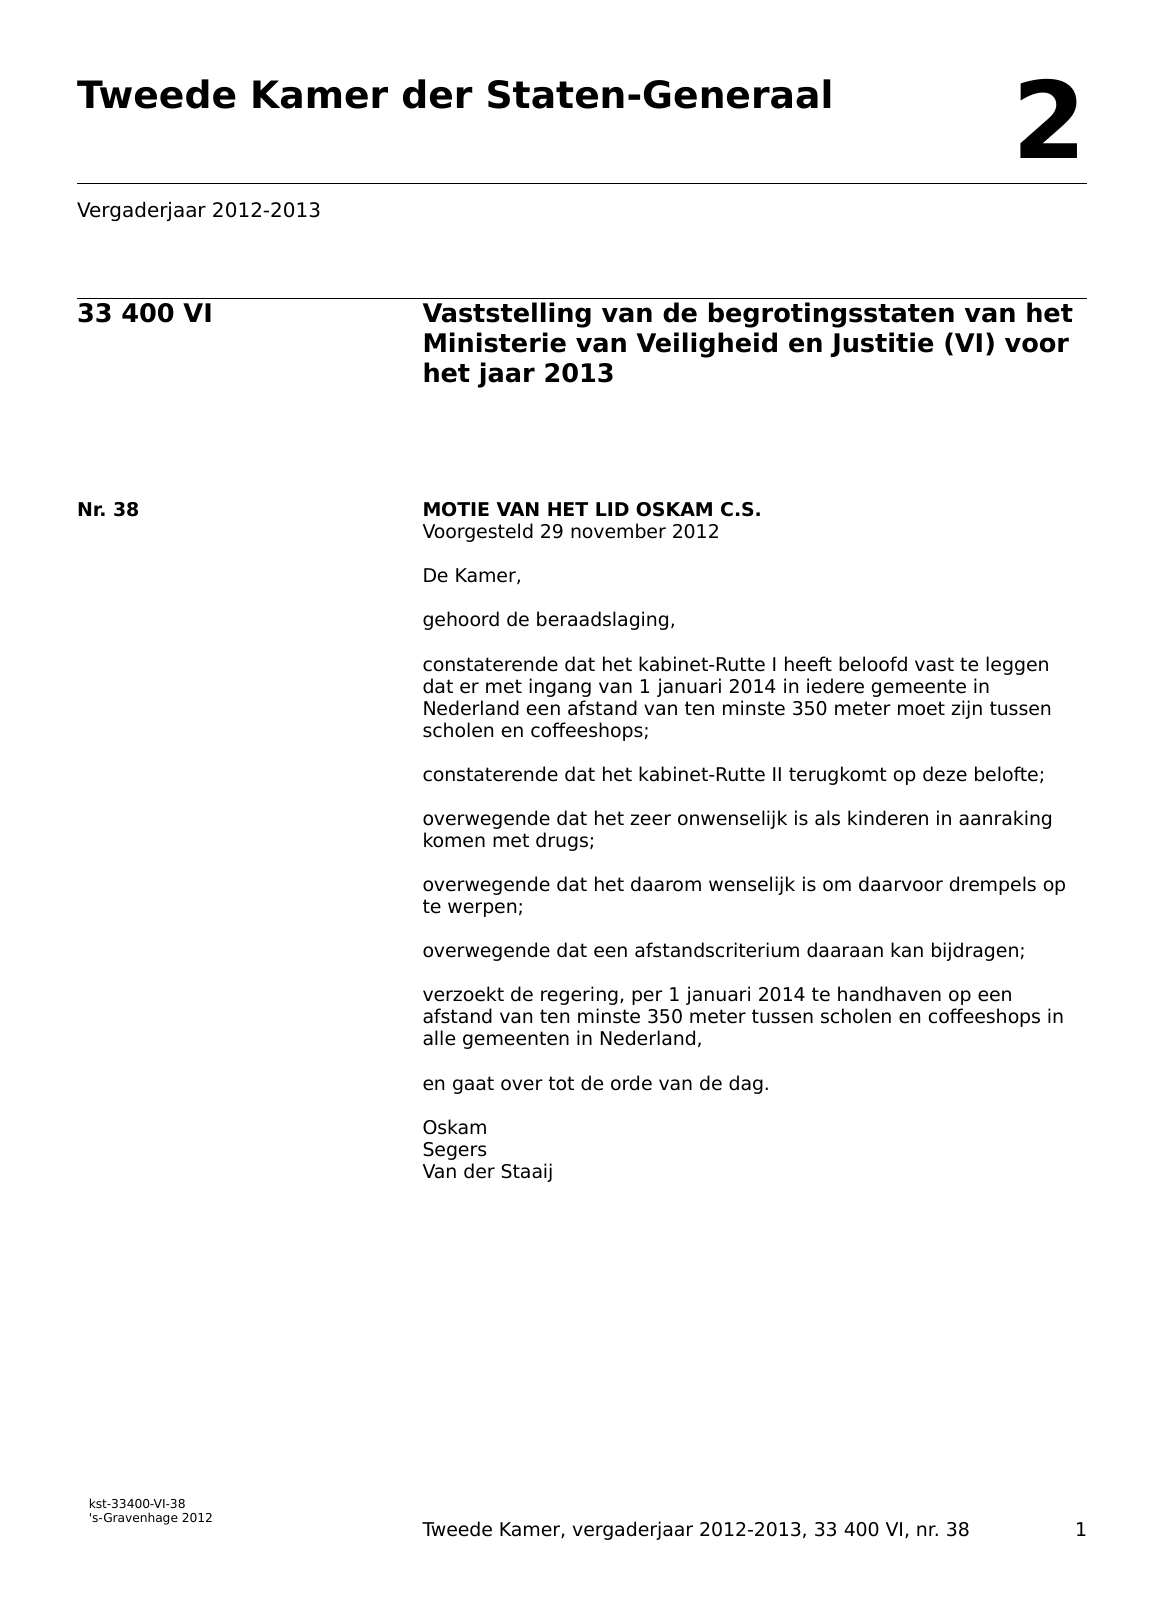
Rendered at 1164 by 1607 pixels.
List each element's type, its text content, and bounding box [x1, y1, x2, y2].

table_cell Vergaderjaar 2012-2013 [77, 184, 1087, 298]
text overwegende dat het daarom wenselijk is om daarvoor drempels op te werpen; [422, 874, 1087, 918]
text constaterende dat het kabinet-Rutte I heeft beloofd vast te leggen dat er met ingang van 1 januari 2014 in iedere gemeente in Nederland een afstand van ten minste 350 meter moet zijn tussen scholen en coffeeshops; [422, 653, 1087, 741]
text overwegende dat het zeer onwenselijk is als kinderen in aanraking komen met drugs; [422, 808, 1087, 852]
text Oskam [422, 1117, 1087, 1138]
text Voorgesteld 29 november 2012 [422, 521, 1087, 543]
text verzoekt de regering, per 1 januari 2014 te handhaven op een afstand van ten minste 350 meter tussen scholen en coffeeshops in alle gemeenten in Nederland, [422, 984, 1087, 1050]
text en gaat over tot de orde van de dag. [422, 1072, 1087, 1094]
subtitle Nr. 38 MOTIE VAN HET LID OSKAM C.S. [77, 499, 1087, 521]
text Van der Staaij [422, 1161, 1087, 1182]
text 's-Gravenhage 2012 [88, 1511, 323, 1525]
subtitle 33 400 VI Vaststelling van de begrotingsstaten van het Ministerie van Veiligheid en Justitie (VI) voor het jaar 2013 [77, 299, 1087, 388]
text kst-33400-VI-38 [88, 1497, 323, 1511]
text overwegende dat een afstandscriterium daaraan kan bijdragen; [422, 940, 1087, 962]
text De Kamer, [422, 565, 1087, 587]
table_header Tweede Kamer der Staten-Generaal [77, 59, 886, 183]
text Segers [422, 1138, 1087, 1161]
text gehoord de beraadslaging, [422, 609, 1087, 631]
table_header 2 [886, 59, 1087, 183]
text constaterende dat het kabinet-Rutte II terugkomt op deze belofte; [422, 764, 1087, 786]
